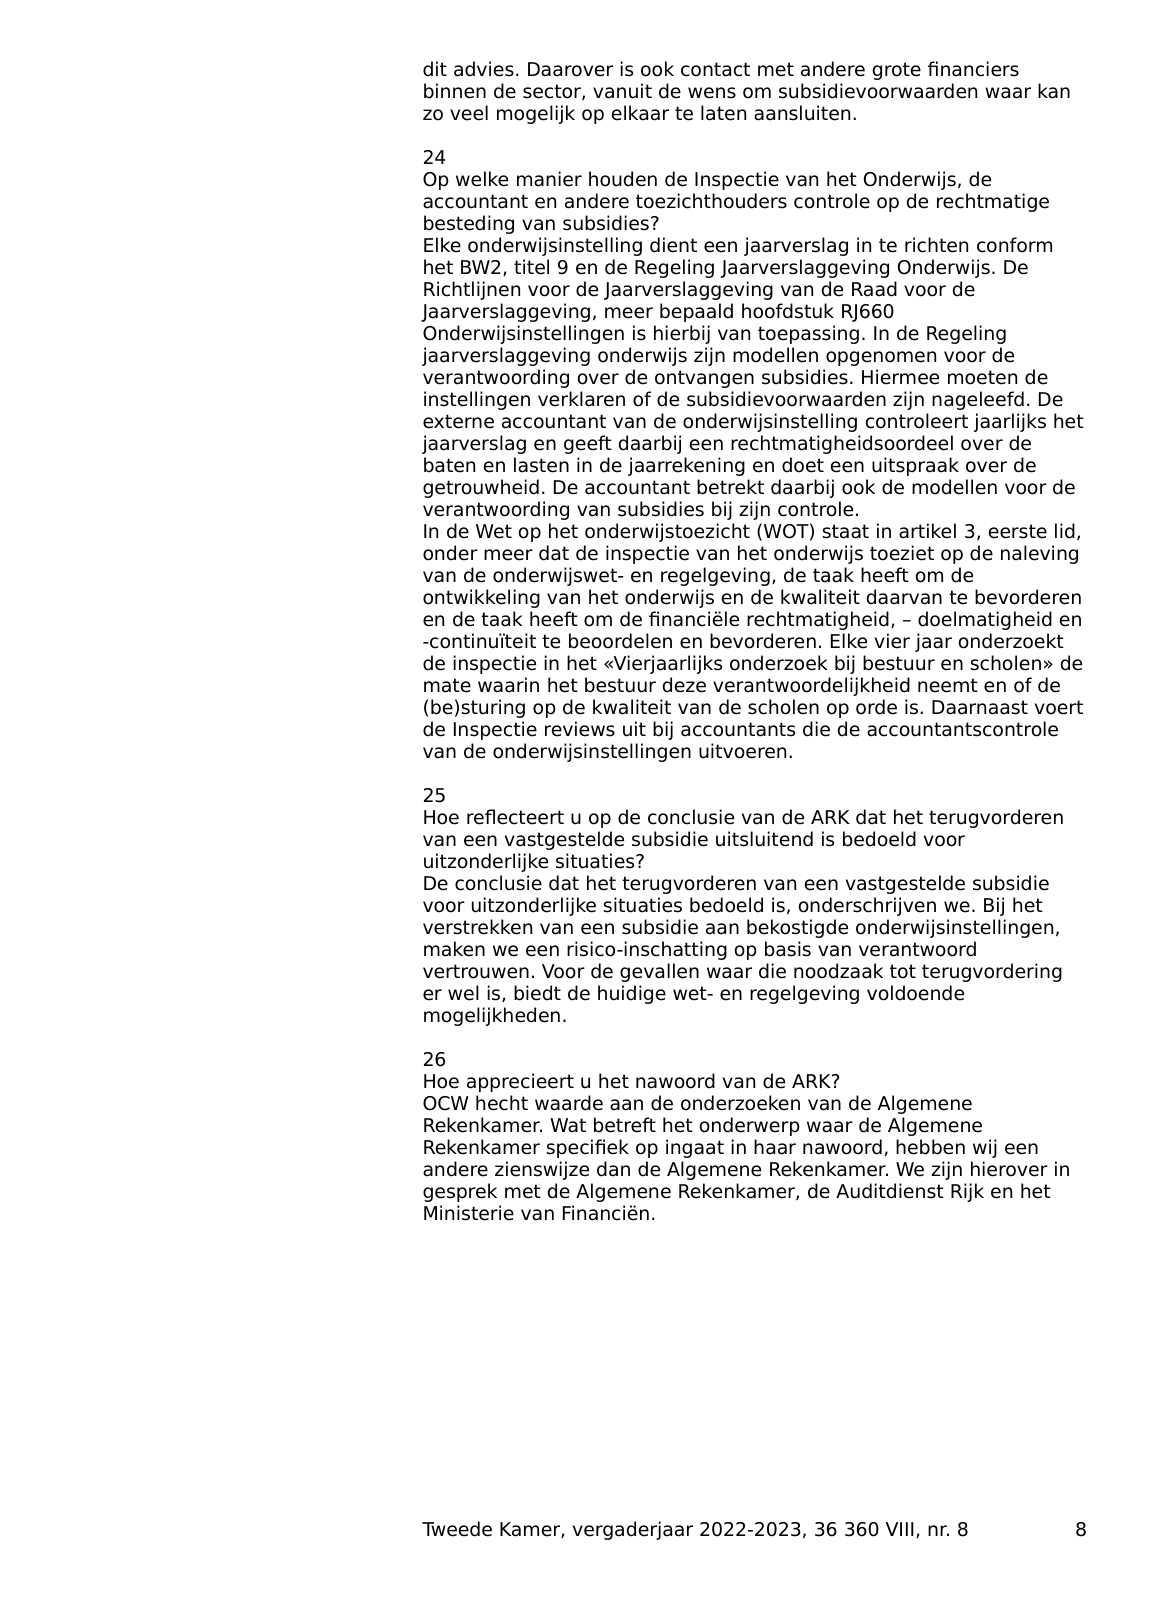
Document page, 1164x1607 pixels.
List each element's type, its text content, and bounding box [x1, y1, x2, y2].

text 26 [422, 1049, 1087, 1071]
text Op welke manier houden de Inspectie van het Onderwijs, de accountant en andere toezichthouders controle op de rechtmatige besteding van subsidies? [422, 169, 1087, 235]
text dit advies. Daarover is ook contact met andere grote financiers binnen de sector, vanuit de wens om subsidievoorwaarden waar kan zo veel mogelijk op elkaar te laten aansluiten. [422, 59, 1087, 125]
text 24 [422, 147, 1087, 169]
text Hoe reflecteert u op de conclusie van de ARK dat het terugvorderen van een vastgestelde subsidie uitsluitend is bedoeld voor uitzonderlijke situaties? [422, 807, 1087, 873]
text 25 [422, 785, 1087, 807]
text De conclusie dat het terugvorderen van een vastgestelde subsidie voor uitzonderlijke situaties bedoeld is, onderschrijven we. Bij het verstrekken van een subsidie aan bekostigde onderwijsinstellingen, maken we een risico-inschatting op basis van verantwoord vertrouwen. Voor de gevallen waar die noodzaak tot terugvordering er wel is, biedt de huidige wet- en regelgeving voldoende mogelijkheden. [422, 873, 1087, 1027]
text Elke onderwijsinstelling dient een jaarverslag in te richten conform het BW2, titel 9 en de Regeling Jaarverslaggeving Onderwijs. De Richtlijnen voor de Jaarverslaggeving van de Raad voor de Jaarverslaggeving, meer bepaald hoofdstuk RJ660 Onderwijsinstellingen is hierbij van toepassing. In de Regeling jaarverslaggeving onderwijs zijn modellen opgenomen voor de verantwoording over de ontvangen subsidies. Hiermee moeten de instellingen verklaren of de subsidievoorwaarden zijn nageleefd. De externe accountant van de onderwijsinstelling controleert jaarlijks het jaarverslag en geeft daarbij een rechtmatigheidsoordeel over de baten en lasten in de jaarrekening en doet een uitspraak over de getrouwheid. De accountant betrekt daarbij ook de modellen voor de verantwoording van subsidies bij zijn controle. [422, 235, 1087, 521]
text Hoe apprecieert u het nawoord van de ARK? [422, 1071, 1087, 1093]
text OCW hecht waarde aan de onderzoeken van de Algemene Rekenkamer. Wat betreft het onderwerp waar de Algemene Rekenkamer specifiek op ingaat in haar nawoord, hebben wij een andere zienswijze dan de Algemene Rekenkamer. We zijn hierover in gesprek met de Algemene Rekenkamer, de Auditdienst Rijk en het Ministerie van Financiën. [422, 1093, 1087, 1224]
text In de Wet op het onderwijstoezicht (WOT) staat in artikel 3, eerste lid, onder meer dat de inspectie van het onderwijs toeziet op de naleving van de onderwijswet- en regelgeving, de taak heeft om de ontwikkeling van het onderwijs en de kwaliteit daarvan te bevorderen en de taak heeft om de financiële rechtmatigheid, – doelmatigheid en -continuïteit te beoordelen en bevorderen. Elke vier jaar onderzoekt de inspectie in het «Vierjaarlijks onderzoek bij bestuur en scholen» de mate waarin het bestuur deze verantwoordelijkheid neemt en of de (be)sturing op de kwaliteit van de scholen op orde is. Daarnaast voert de Inspectie reviews uit bij accountants die de accountantscontrole van de onderwijsinstellingen uitvoeren. [422, 521, 1087, 763]
